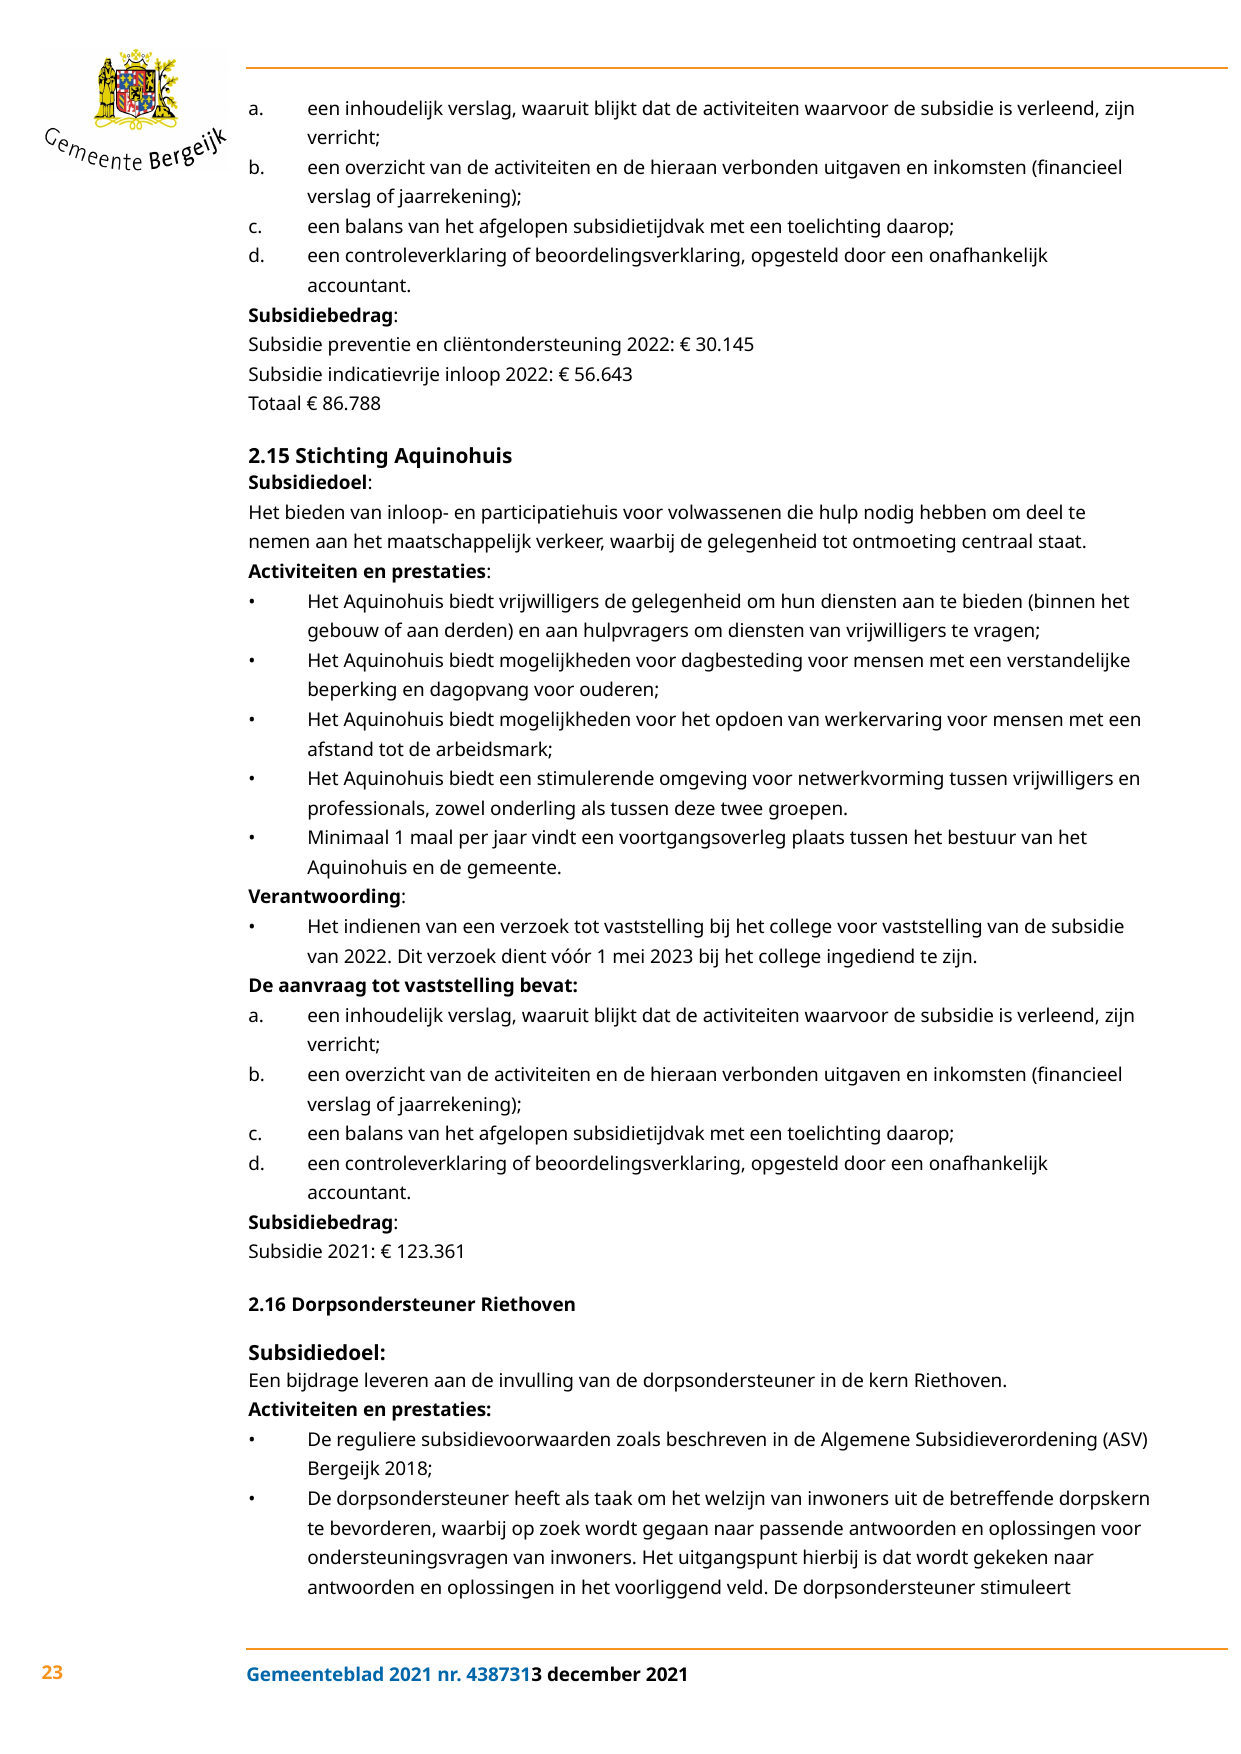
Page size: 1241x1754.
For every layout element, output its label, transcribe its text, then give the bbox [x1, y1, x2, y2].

list een overzicht van de activiteiten en de hieraan verbonden uitgaven en inkomsten (financieel verslag of jaarrekening); [248, 1061, 1152, 1116]
text Subsidie indicatievrije inloop 2022: € 56.643 [248, 361, 1152, 387]
text 2.16 Dorpsondersteuner Riethoven [248, 1289, 1152, 1317]
list een inhoudelijk verslag, waaruit blijkt dat de activiteiten waarvoor de subsidie is verleend, zijn verricht; [248, 1002, 1152, 1057]
list een balans van het afgelopen subsidietijdvak met een toelichting daarop; [248, 213, 1152, 239]
list Het Aquinohuis biedt een stimulerende omgeving voor netwerkvorming tussen vrijwilligers en professionals, zowel onderling als tussen deze twee groepen. [248, 765, 1152, 821]
list Het indienen van een verzoek tot vaststelling bij het college voor vaststelling van de subsidie van 2022. Dit verzoek dient vóór 1 mei 2023 bij het college ingediend te zijn. [248, 913, 1152, 968]
list Het Aquinohuis biedt mogelijkheden voor het opdoen van werkervaring voor mensen met een afstand tot de arbeidsmark; [248, 706, 1152, 761]
text De aanvraag tot vaststelling bevat: [248, 972, 1152, 998]
list De reguliere subsidievoorwaarden zoals beschreven in de Algemene Subsidieverordening (ASV) Bergeijk 2018; [248, 1426, 1152, 1481]
text Activiteiten en prestaties: [248, 1396, 1152, 1422]
list Het Aquinohuis biedt mogelijkheden voor dagbesteding voor mensen met een verstandelijke beperking en dagopvang voor ouderen; [248, 647, 1152, 702]
list een overzicht van de activiteiten en de hieraan verbonden uitgaven en inkomsten (financieel verslag of jaarrekening); [248, 154, 1152, 209]
list Minimaal 1 maal per jaar vindt een voortgangsoverleg plaats tussen het bestuur van het Aquinohuis en de gemeente. [248, 824, 1152, 880]
text Activiteiten en prestaties: [248, 558, 1152, 584]
list Het Aquinohuis biedt vrijwilligers de gelegenheid om hun diensten aan te bieden (binnen het gebouw of aan derden) en aan hulpvragers om diensten van vrijwilligers te vragen; [248, 588, 1152, 643]
text Totaal € 86.788 [248, 391, 1152, 416]
text Het bieden van inloop- en participatiehuis voor volwassenen die hulp nodig hebben om deel te nemen aan het maatschappelijk verkeer, waarbij de gelegenheid tot ontmoeting centraal staat. [248, 499, 1152, 554]
picture [41, 47, 231, 172]
list een controleverklaring of beoordelingsverklaring, opgesteld door een onafhankelijk accountant. [248, 243, 1152, 298]
text Verantwoording: [248, 884, 1152, 909]
list een inhoudelijk verslag, waaruit blijkt dat de activiteiten waarvoor de subsidie is verleend, zijn verricht; [248, 95, 1152, 150]
text Subsidiebedrag: [248, 1209, 1152, 1235]
text Een bijdrage leveren aan de invulling van de dorpsondersteuner in de kern Riethoven. [248, 1367, 1152, 1392]
list De dorpsondersteuner heeft als taak om het welzijn van inwoners uit de betreffende dorpskern te bevorderen, waarbij op zoek wordt gegaan naar passende antwoorden en oplossingen voor ondersteuningsvragen van inwoners. Het uitgangspunt hierbij is dat wordt gekeken naar antwoorden en oplossingen in het voorliggend veld. De dorpsondersteuner stimuleert [248, 1485, 1152, 1599]
list een balans van het afgelopen subsidietijdvak met een toelichting daarop; [248, 1120, 1152, 1146]
text Subsidiebedrag: [248, 302, 1152, 328]
list een controleverklaring of beoordelingsverklaring, opgesteld door een onafhankelijk accountant. [248, 1150, 1152, 1205]
text Subsidie preventie en cliëntondersteuning 2022: € 30.145 [248, 331, 1152, 357]
text Subsidie 2021: € 123.361 [248, 1239, 1152, 1264]
text 2.15 Stichting Aquinohuis [248, 441, 1152, 469]
text Subsidiedoel: [248, 469, 1152, 495]
text Subsidiedoel: [248, 1338, 1152, 1367]
